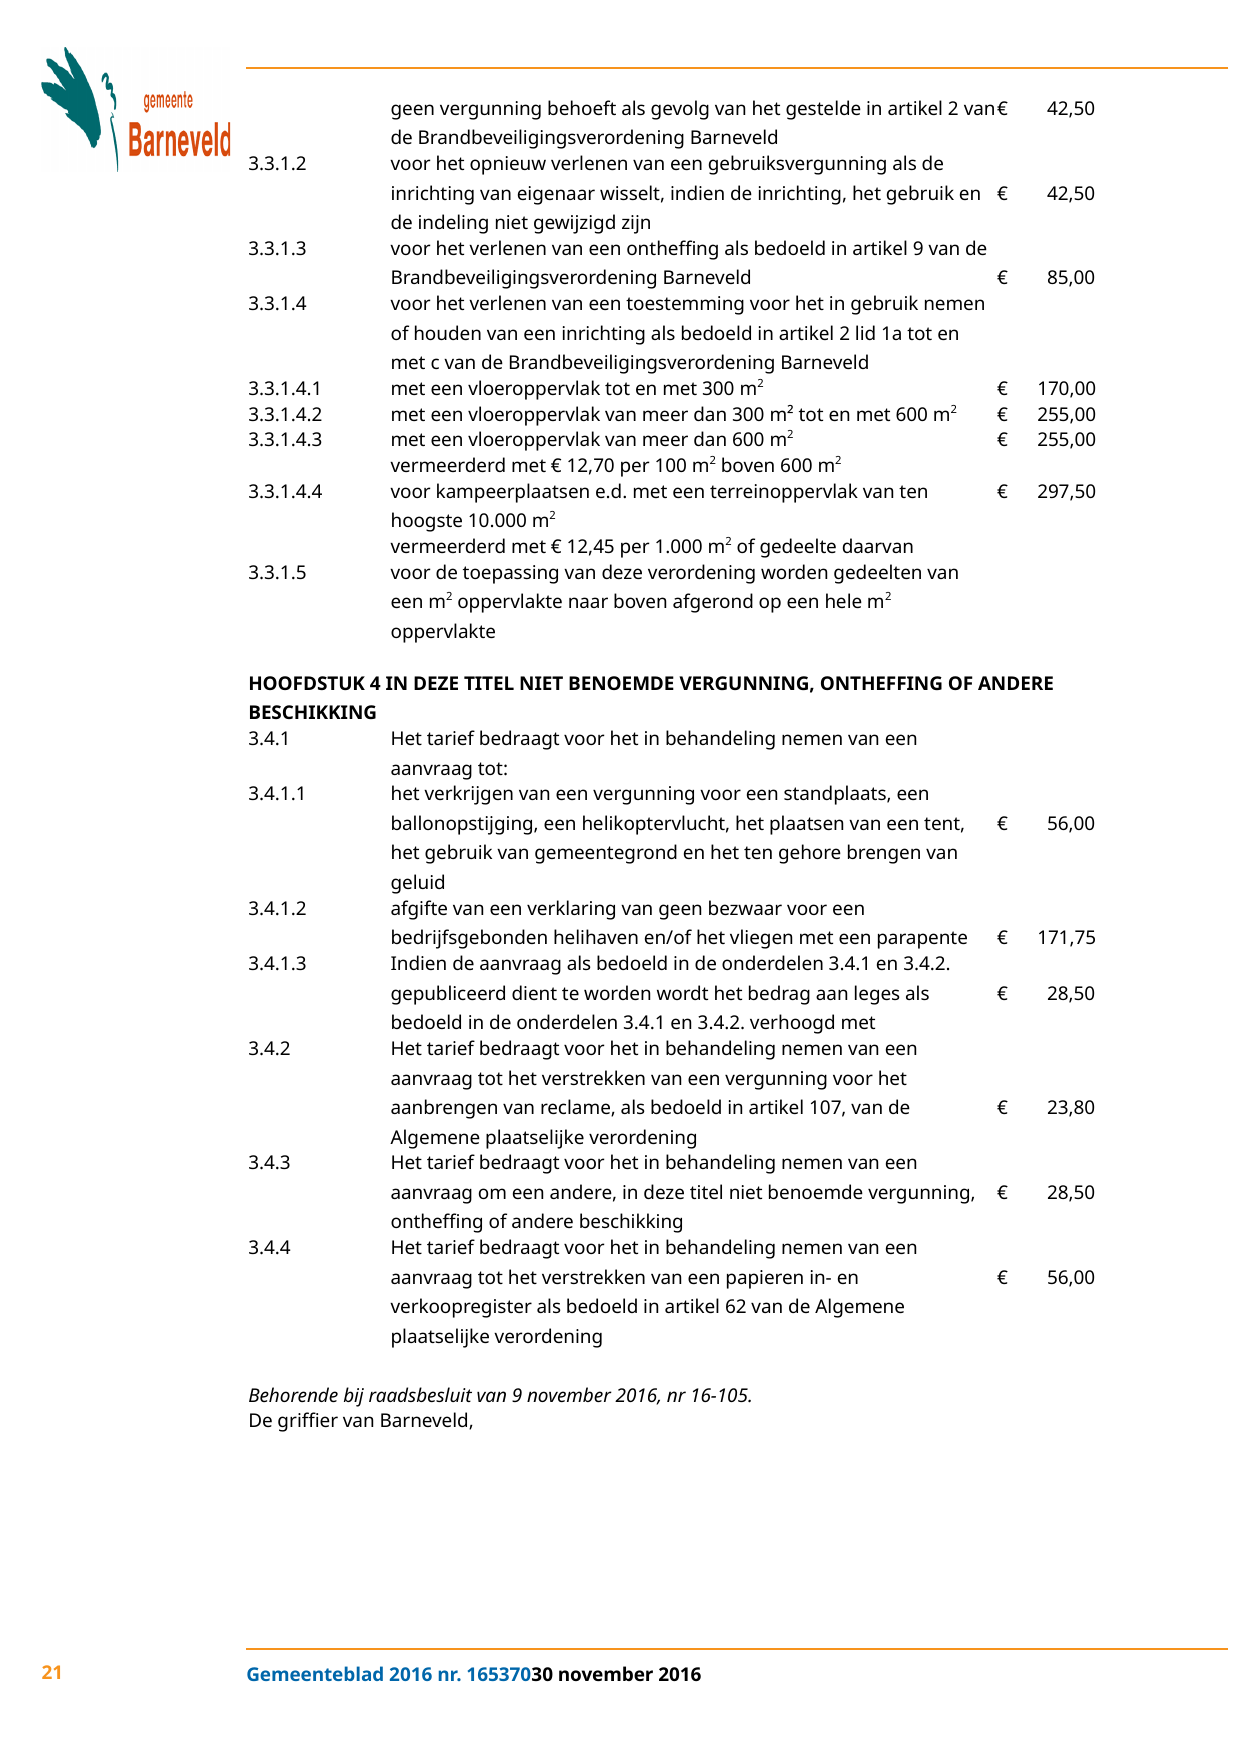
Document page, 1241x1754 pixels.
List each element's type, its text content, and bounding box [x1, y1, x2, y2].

table_cell € 255,00 [997, 401, 1152, 427]
table_cell [997, 290, 1152, 375]
table_cell [997, 534, 1152, 559]
table_cell 3.3.1.4.1 [248, 375, 390, 401]
table_cell € 297,50 [997, 478, 1152, 533]
table_cell Het tarief bedraagt voor het in behandeling nemen van een aanvraag om een andere, in deze titel niet benoemde vergunning, ontheffing of andere beschikking [390, 1150, 997, 1234]
table_cell € 56,00 [997, 780, 1152, 895]
table_cell voor het verlenen van een toestemming voor het in gebruik nemen of houden van een inrichting als bedoeld in artikel 2 lid 1a tot en met c van de Brandbeveiligingsverordening Barneveld [390, 290, 997, 375]
table_cell € 56,00 [997, 1235, 1152, 1349]
text Behorende bij raadsbesluit van 9 november 2016, nr 16-105. [248, 1382, 1152, 1407]
table_cell € 170,00 [997, 375, 1152, 401]
table_cell € 42,50 [997, 95, 1152, 150]
picture [41, 47, 231, 172]
table_cell € 255,00 [997, 427, 1152, 452]
table_cell 3.3.1.3 [248, 235, 390, 290]
table_cell vermeerderd met € 12,45 per 1.000 m2 of gedeelte daarvan [390, 534, 997, 559]
table_cell HOOFDSTUK 4 IN DEZE TITEL NIET BENOEMDE VERGUNNING, ONTHEFFING OF ANDERE BESCHIKKING [248, 670, 1152, 725]
table_cell € 28,50 [997, 950, 1152, 1035]
table_cell 3.4.1.3 [248, 950, 390, 1035]
table_cell [997, 559, 1152, 644]
table_cell 3.3.1.5 [248, 559, 390, 644]
table_cell vermeerderd met € 12,70 per 100 m2 boven 600 m2 [390, 453, 997, 478]
table_cell Het tarief bedraagt voor het in behandeling nemen van een aanvraag tot het verstrekken van een vergunning voor het aanbrengen van reclame, als bedoeld in artikel 107, van de Algemene plaatselijke verordening [390, 1035, 997, 1149]
table_cell 3.4.4 [248, 1235, 390, 1349]
table_cell afgifte van een verklaring van geen bezwaar voor een bedrijfsgebonden helihaven en/of het vliegen met een parapente [390, 895, 997, 950]
table_cell € 85,00 [997, 235, 1152, 290]
table_cell voor de toepassing van deze verordening worden gedeelten van een m2 oppervlakte naar boven afgerond op een hele m2 oppervlakte [390, 559, 997, 644]
table_cell [248, 95, 390, 150]
table_cell voor het opnieuw verlenen van een gebruiksvergunning als de inrichting van eigenaar wisselt, indien de inrichting, het gebruik en de indeling niet gewijzigd zijn [390, 150, 997, 235]
table_cell 3.4.2 [248, 1035, 390, 1149]
table_cell 3.4.3 [248, 1150, 390, 1234]
table_cell [248, 453, 390, 478]
table_cell Indien de aanvraag als bedoeld in de onderdelen 3.4.1 en 3.4.2. gepubliceerd dient te worden wordt het bedrag aan leges als bedoeld in de onderdelen 3.4.1 en 3.4.2. verhoogd met [390, 950, 997, 1035]
table_cell 3.3.1.4 [248, 290, 390, 375]
table_cell 3.4.1 [248, 725, 390, 780]
table_cell € 28,50 [997, 1150, 1152, 1234]
table_cell Het tarief bedraagt voor het in behandeling nemen van een aanvraag tot het verstrekken van een papieren in- en verkoopregister als bedoeld in artikel 62 van de Algemene plaatselijke verordening [390, 1235, 997, 1349]
table_cell [997, 644, 1152, 670]
table_cell [248, 644, 390, 670]
table_cell met een vloeroppervlak van meer dan 600 m2 [390, 427, 997, 452]
table_cell [390, 644, 997, 670]
table_cell 3.3.1.2 [248, 150, 390, 235]
table_cell [248, 534, 390, 559]
table_cell 3.3.1.4.2 [248, 401, 390, 427]
table_cell voor kampeerplaatsen e.d. met een terreinoppervlak van ten hoogste 10.000 m2 [390, 478, 997, 533]
table_cell € 171,75 [997, 895, 1152, 950]
table_cell € 42,50 [997, 150, 1152, 235]
table_cell [997, 453, 1152, 478]
table_cell 3.4.1.1 [248, 780, 390, 895]
table_cell met een vloeroppervlak van meer dan 300 m² tot en met 600 m2 [390, 401, 997, 427]
table_cell geen vergunning behoeft als gevolg van het gestelde in artikel 2 van de Brandbeveiligingsverordening Barneveld [390, 95, 997, 150]
table_cell 3.4.1.2 [248, 895, 390, 950]
table_cell [997, 725, 1152, 780]
table_cell het verkrijgen van een vergunning voor een standplaats, een ballonopstijging, een helikoptervlucht, het plaatsen van een tent, het gebruik van gemeentegrond en het ten gehore brengen van geluid [390, 780, 997, 895]
table_cell € 23,80 [997, 1035, 1152, 1149]
table_cell 3.3.1.4.4 [248, 478, 390, 533]
table_cell voor het verlenen van een ontheffing als bedoeld in artikel 9 van de Brandbeveiligingsverordening Barneveld [390, 235, 997, 290]
table_cell Het tarief bedraagt voor het in behandeling nemen van een aanvraag tot: [390, 725, 997, 780]
table_cell 3.3.1.4.3 [248, 427, 390, 452]
table_cell met een vloeroppervlak tot en met 300 m2 [390, 375, 997, 401]
text De griffier van Barneveld, [248, 1407, 1152, 1433]
